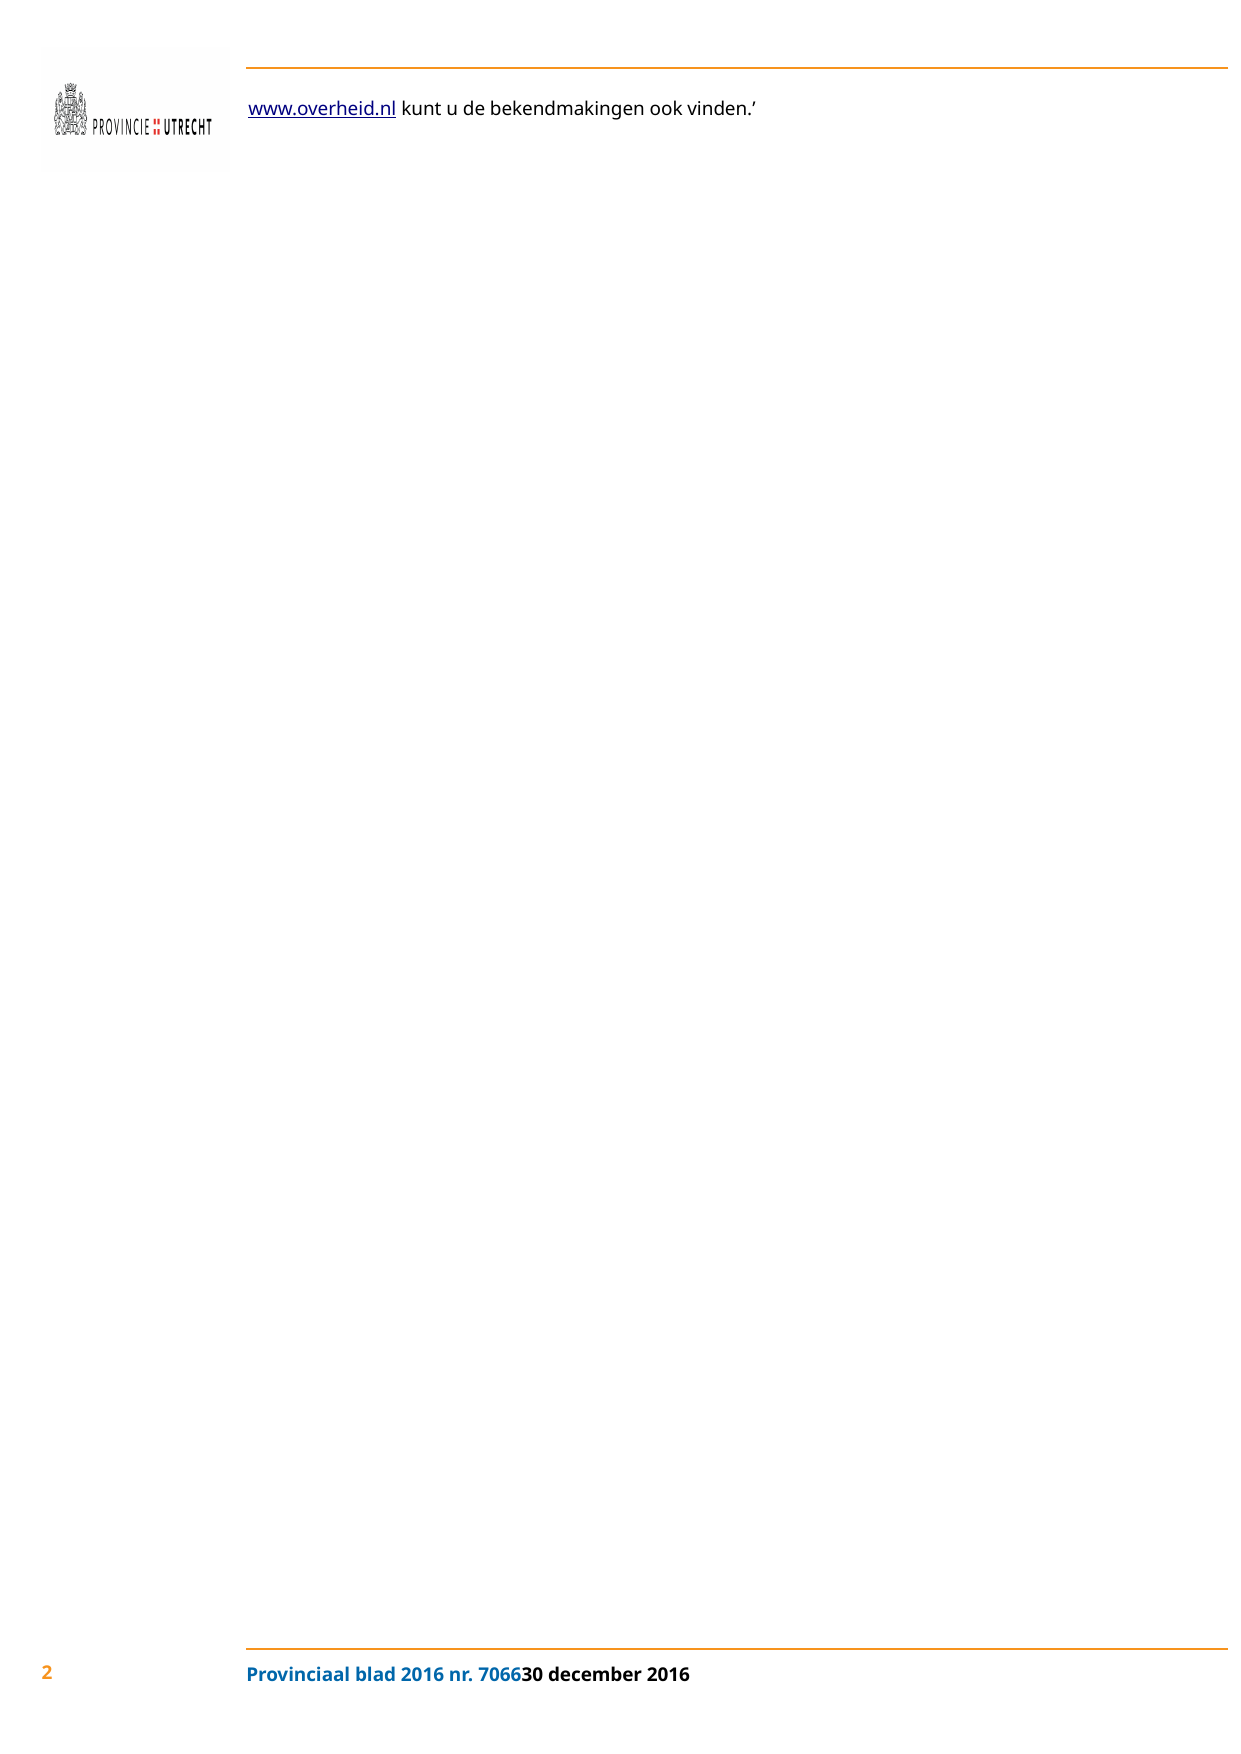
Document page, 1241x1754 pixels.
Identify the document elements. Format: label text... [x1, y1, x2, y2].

text www.overheid.nl kunt u de bekendmakingen ook vinden.’ [248, 95, 1152, 121]
picture [41, 47, 231, 172]
